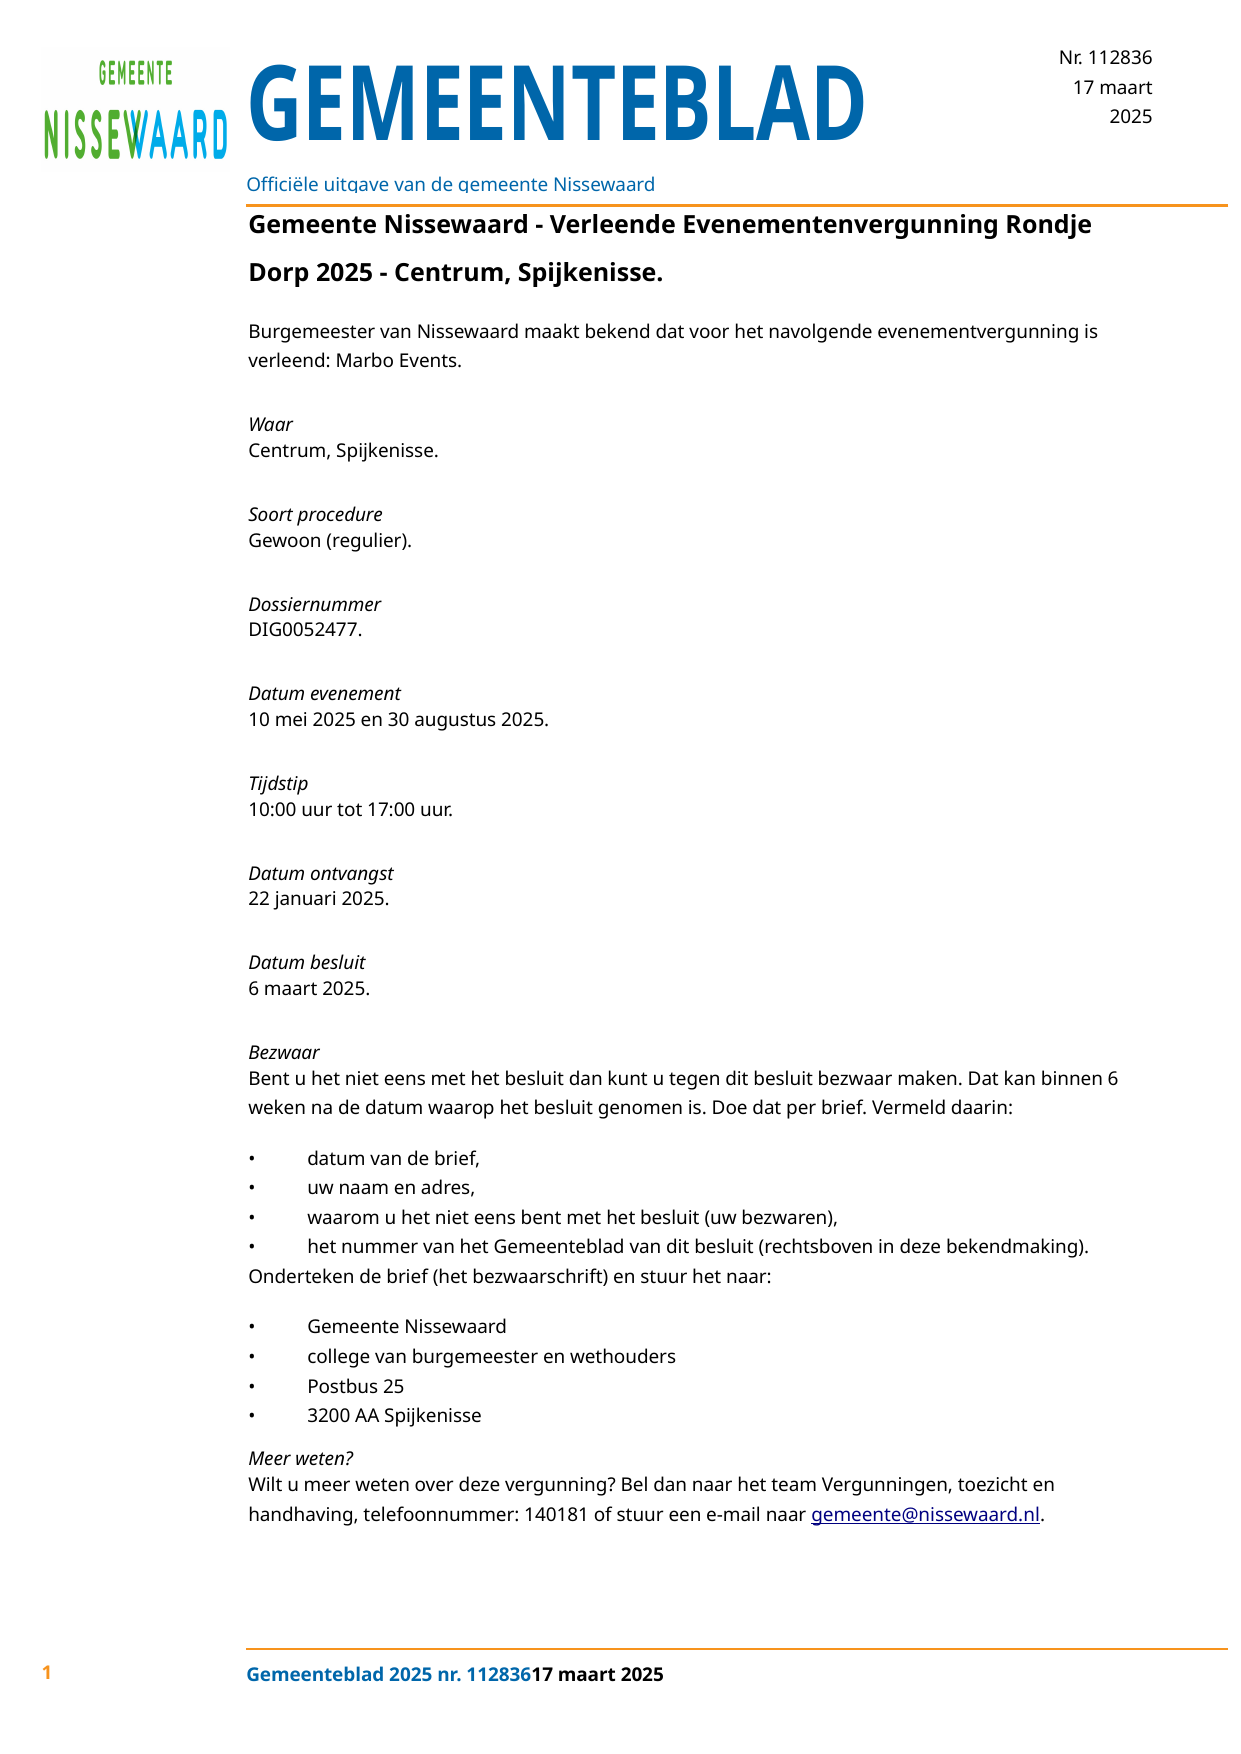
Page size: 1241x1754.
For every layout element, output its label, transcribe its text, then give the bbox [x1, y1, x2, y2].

text Tijdstip [248, 770, 1152, 796]
text Centrum, Spijkenisse. [248, 437, 1152, 463]
text Gemeente Nissewaard - Verleende Evenementenvergunning Rondje Dorp 2025 - Centrum, Spijkenisse. [248, 207, 1152, 288]
text 6 maart 2025. [248, 975, 1152, 1001]
text Dossiernummer [248, 591, 1152, 617]
list 3200 AA Spijkenisse [248, 1402, 1152, 1428]
list Gemeente Nissewaard [248, 1314, 1152, 1339]
text Soort procedure [248, 501, 1152, 527]
text Gewoon (regulier). [248, 527, 1152, 553]
text 10:00 uur tot 17:00 uur. [248, 796, 1152, 822]
text Bezwaar [248, 1039, 1152, 1065]
list college van burgemeester en wethouders [248, 1343, 1152, 1369]
list datum van de brief, [248, 1145, 1152, 1171]
list waarom u het niet eens bent met het besluit (uw bezwaren), [248, 1204, 1152, 1230]
text Wilt u meer weten over deze vergunning? Bel dan naar het team Vergunningen, toezicht en handhaving, telefoonnummer: 140181 of stuur een e-mail naar gemeente@nissewaard.nl. [248, 1471, 1152, 1527]
text 22 januari 2025. [248, 886, 1152, 911]
text Datum ontvangst [248, 860, 1152, 886]
text Waar [248, 411, 1152, 437]
text Meer weten? [248, 1446, 1152, 1471]
text Bent u het niet eens met het besluit dan kunt u tegen dit besluit bezwaar maken. Dat kan binnen 6 weken na de datum waarop het besluit genomen is. Doe dat per brief. Vermeld daarin: [248, 1065, 1152, 1120]
text Burgemeester van Nissewaard maakt bekend dat voor het navolgende evenementvergunning is verleend: Marbo Events. [248, 318, 1152, 373]
text DIG0052477. [248, 617, 1152, 642]
list het nummer van het Gemeenteblad van dit besluit (rechtsboven in deze bekendmaking). [248, 1234, 1152, 1259]
list uw naam en adres, [248, 1174, 1152, 1200]
text Datum evenement [248, 681, 1152, 706]
picture [41, 47, 231, 172]
text Onderteken de brief (het bezwaarschrift) en stuur het naar: [248, 1263, 1152, 1289]
text Datum besluit [248, 949, 1152, 975]
list Postbus 25 [248, 1373, 1152, 1399]
text 10 mei 2025 en 30 augustus 2025. [248, 706, 1152, 732]
